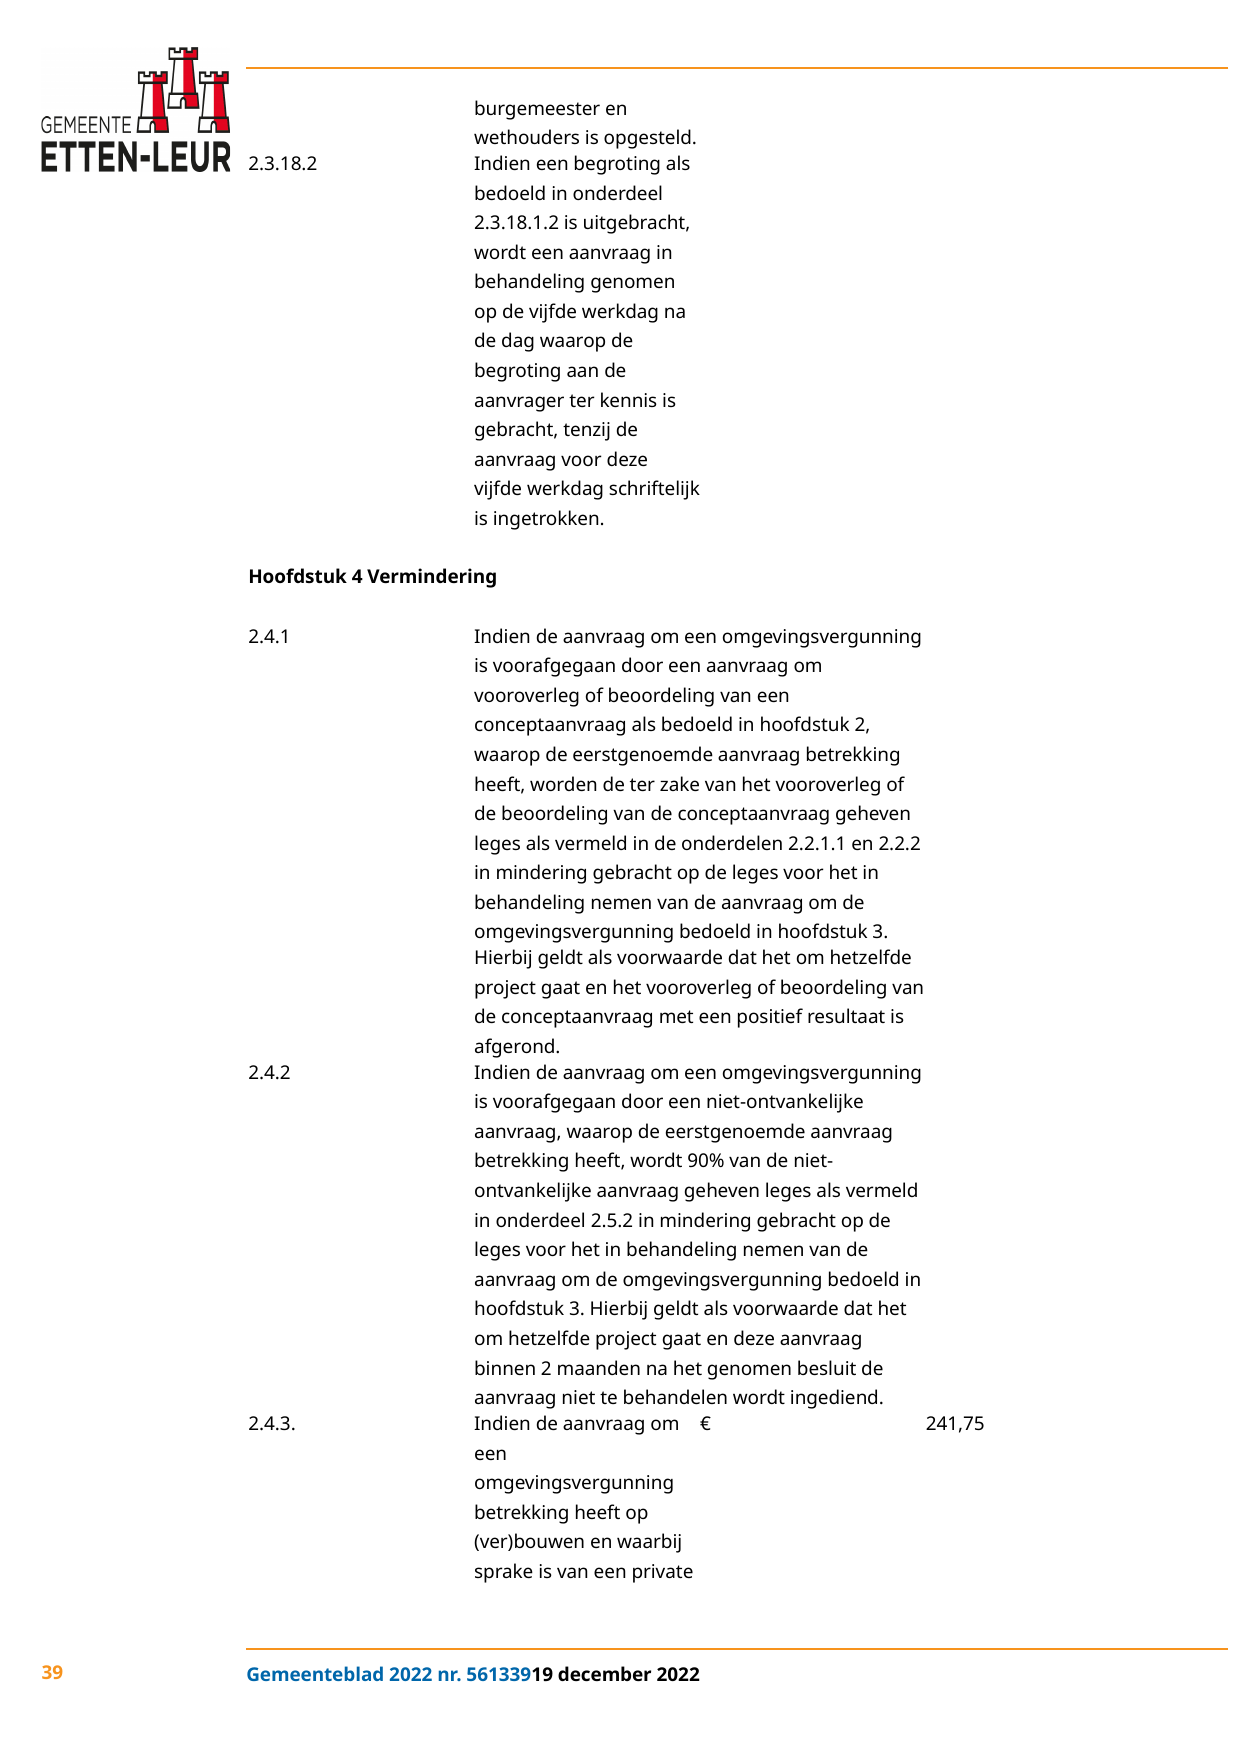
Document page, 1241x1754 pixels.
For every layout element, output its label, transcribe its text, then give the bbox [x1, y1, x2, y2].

table_cell [926, 1059, 1152, 1410]
table_cell [926, 95, 1152, 150]
text Hoofdstuk 4 Vermindering [248, 564, 1152, 589]
table_cell Indien de aanvraag om een omgevingsvergunning is voorafgegaan door een niet-ontvankelijke aanvraag, waarop de eerstgenoemde aanvraag betrekking heeft, wordt 90% van de niet-ontvankelijke aanvraag geheven leges als vermeld in onderdeel 2.5.2 in mindering gebracht op de leges voor het in behandeling nemen van de aanvraag om de omgevingsvergunning bedoeld in hoofdstuk 3. Hierbij geldt als voorwaarde dat het om hetzelfde project gaat en deze aanvraag binnen 2 maanden na het genomen besluit de aanvraag niet te behandelen wordt ingediend. [474, 1059, 926, 1410]
table_header Indien de aanvraag om een omgevingsvergunning is voorafgegaan door een aanvraag om vooroverleg of beoordeling van een conceptaanvraag als bedoeld in hoofdstuk 2, waarop de eerstgenoemde aanvraag betrekking heeft, worden de ter zake van het vooroverleg of de beoordeling van de conceptaanvraag geheven leges als vermeld in de onderdelen 2.2.1.1 en 2.2.2 in mindering gebracht op de leges voor het in behandeling nemen van de aanvraag om de omgevingsvergunning bedoeld in hoofdstuk 3. [474, 623, 926, 944]
table_cell [926, 150, 1152, 531]
table_cell [248, 945, 474, 1059]
table_header 2.4.1 [248, 623, 474, 944]
table_cell burgemeester en wethouders is opgesteld. [474, 95, 700, 150]
picture [41, 47, 231, 172]
table_cell [700, 95, 926, 150]
table_cell 241,75 [926, 1410, 1152, 1584]
table_cell 2.4.3. [248, 1410, 474, 1584]
table_cell [248, 95, 474, 150]
table_cell € [700, 1410, 926, 1584]
table_header [926, 623, 1152, 944]
table_cell [700, 150, 926, 531]
table_cell Indien de aanvraag om een omgevingsvergunning betrekking heeft op (ver)bouwen en waarbij sprake is van een private [474, 1410, 700, 1584]
table_cell 2.3.18.2 [248, 150, 474, 531]
table_cell 2.4.2 [248, 1059, 474, 1410]
table_cell [926, 945, 1152, 1059]
table_cell Indien een begroting als bedoeld in onderdeel 2.3.18.1.2 is uitgebracht, wordt een aanvraag in behandeling genomen op de vijfde werkdag na de dag waarop de begroting aan de aanvrager ter kennis is gebracht, tenzij de aanvraag voor deze vijfde werkdag schriftelijk is ingetrokken. [474, 150, 700, 531]
table_cell Hierbij geldt als voorwaarde dat het om hetzelfde project gaat en het vooroverleg of beoordeling van de conceptaanvraag met een positief resultaat is afgerond. [474, 945, 926, 1059]
